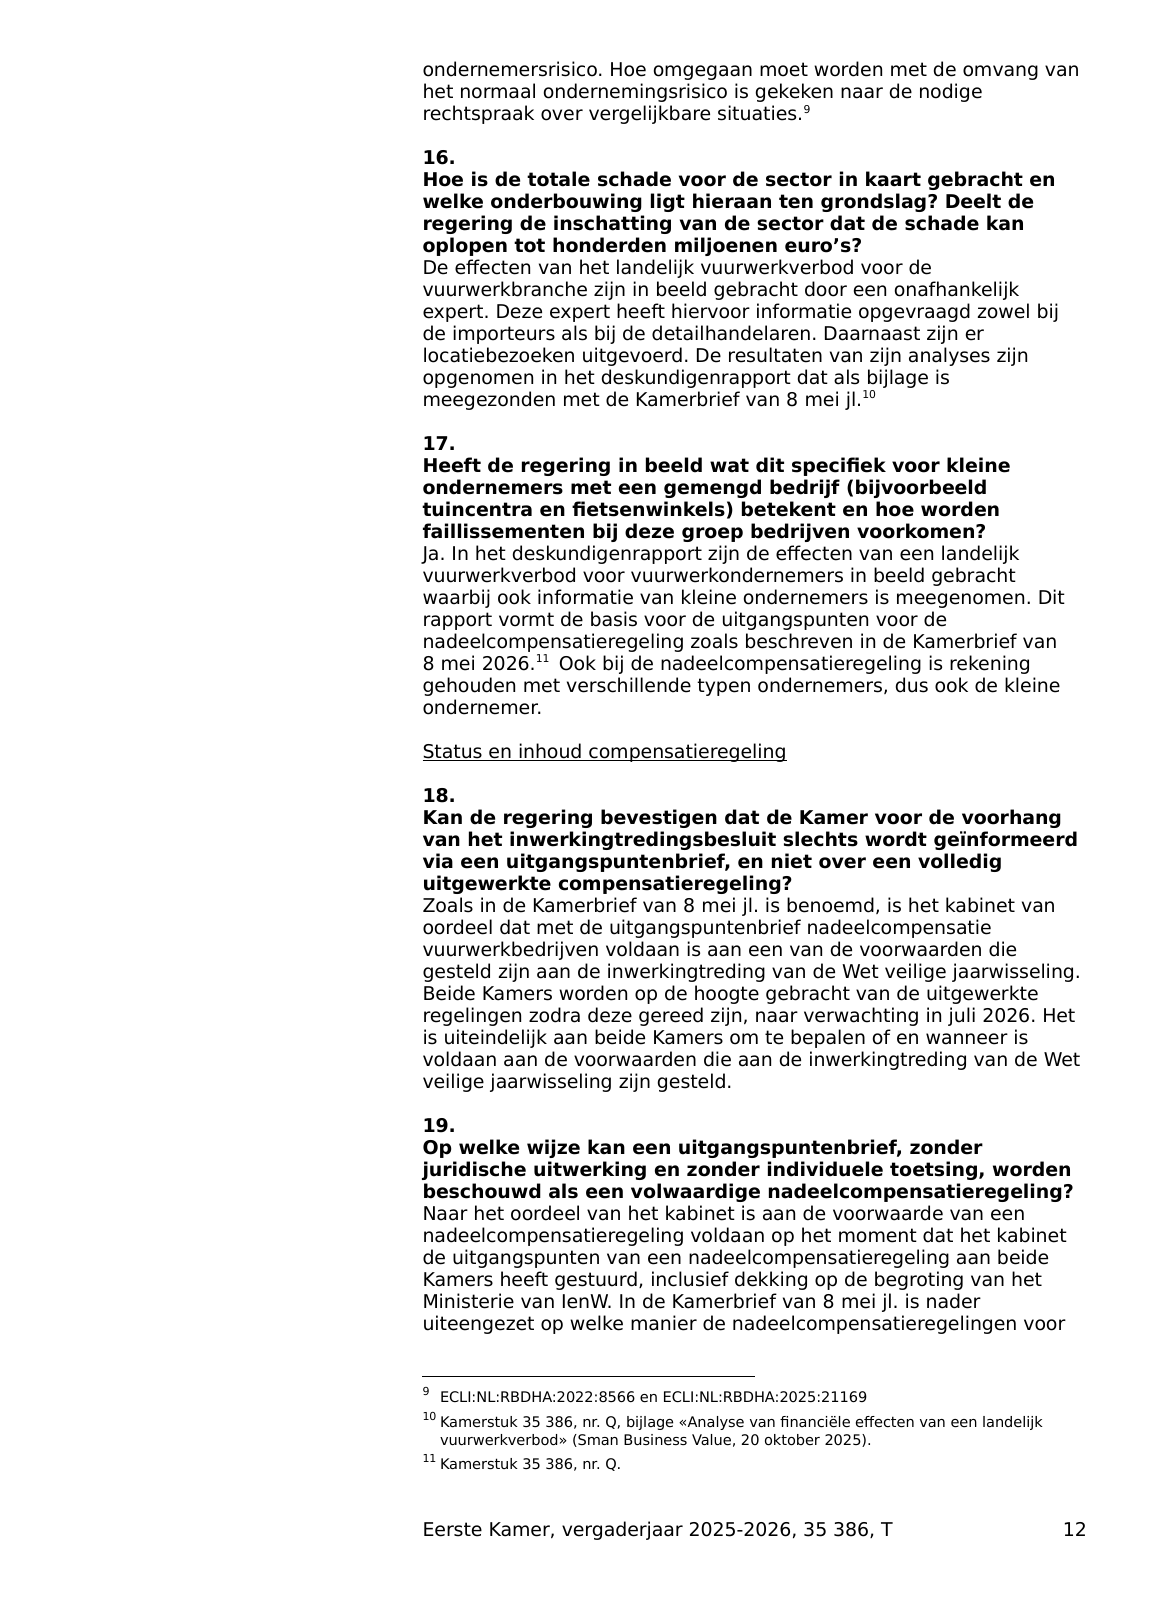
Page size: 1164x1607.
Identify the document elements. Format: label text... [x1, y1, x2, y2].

text Zoals in de Kamerbrief van 8 mei jl. is benoemd, is het kabinet van oordeel dat met de uitgangspuntenbrief nadeelcompensatie vuurwerkbedrijven voldaan is aan een van de voorwaarden die gesteld zijn aan de inwerkingtreding van de Wet veilige jaarwisseling. Beide Kamers worden op de hoogte gebracht van de uitgewerkte regelingen zodra deze gereed zijn, naar verwachting in juli 2026. Het is uiteindelijk aan beide Kamers om te bepalen of en wanneer is voldaan aan de voorwaarden die aan de inwerkingtreding van de Wet veilige jaarwisseling zijn gesteld. [422, 895, 1087, 1093]
text 19. [422, 1115, 1087, 1137]
text De effecten van het landelijk vuurwerkverbod voor de vuurwerkbranche zijn in beeld gebracht door een onafhankelijk expert. Deze expert heeft hiervoor informatie opgevraagd zowel bij de importeurs als bij de detailhandelaren. Daarnaast zijn er locatiebezoeken uitgevoerd. De resultaten van zijn analyses zijn opgenomen in het deskundigenrapport dat als bijlage is meegezonden met de Kamerbrief van 8 mei jl. [422, 257, 1087, 411]
text ondernemersrisico. Hoe omgegaan moet worden met de omvang van het normaal ondernemingsrisico is gekeken naar de nodige rechtspraak over vergelijkbare situaties. [422, 59, 1087, 125]
text ECLI:NL:RBDHA:2022:8566 en ECLI:NL:RBDHA:2025:21169 [422, 1385, 1087, 1407]
text Kan de regering bevestigen dat de Kamer voor de voorhang van het inwerkingtredingsbesluit slechts wordt geïnformeerd via een uitgangspuntenbrief, en niet over een volledig uitgewerkte compensatieregeling? [422, 807, 1087, 895]
text 17. [422, 433, 1087, 455]
text 16. [422, 147, 1087, 169]
subtitle Status en inhoud compensatieregeling [422, 741, 1087, 763]
text Ja. In het deskundigenrapport zijn de effecten van een landelijk vuurwerkverbod voor vuurwerkondernemers in beeld gebracht waarbij ook informatie van kleine ondernemers is meegenomen. Dit rapport vormt de basis voor de uitgangspunten voor de nadeelcompensatieregeling zoals beschreven in de Kamerbrief van 8 mei 2026. Ook bij de nadeelcompensatieregeling is rekening gehouden met verschillende typen ondernemers, dus ook de kleine ondernemer. [422, 543, 1087, 719]
text Kamerstuk 35 386, nr. Q. [422, 1452, 1087, 1474]
text Naar het oordeel van het kabinet is aan de voorwaarde van een nadeelcompensatieregeling voldaan op het moment dat het kabinet de uitgangspunten van een nadeelcompensatieregeling aan beide Kamers heeft gestuurd, inclusief dekking op de begroting van het Ministerie van IenW. In de Kamerbrief van 8 mei jl. is nader uiteengezet op welke manier de nadeelcompensatieregelingen voor [422, 1203, 1087, 1335]
text Heeft de regering in beeld wat dit specifiek voor kleine ondernemers met een gemengd bedrijf (bijvoorbeeld tuincentra en fietsenwinkels) betekent en hoe worden faillissementen bij deze groep bedrijven voorkomen? [422, 455, 1087, 543]
text Op welke wijze kan een uitgangspuntenbrief, zonder juridische uitwerking en zonder individuele toetsing, worden beschouwd als een volwaardige nadeelcompensatieregeling? [422, 1137, 1087, 1203]
text 18. [422, 785, 1087, 807]
text Hoe is de totale schade voor de sector in kaart gebracht en welke onderbouwing ligt hieraan ten grondslag? Deelt de regering de inschatting van de sector dat de schade kan oplopen tot honderden miljoenen euro’s? [422, 169, 1087, 257]
text Kamerstuk 35 386, nr. Q, bijlage «Analyse van financiële effecten van een landelijk vuurwerkverbod» (Sman Business Value, 20 oktober 2025). [422, 1410, 1087, 1449]
